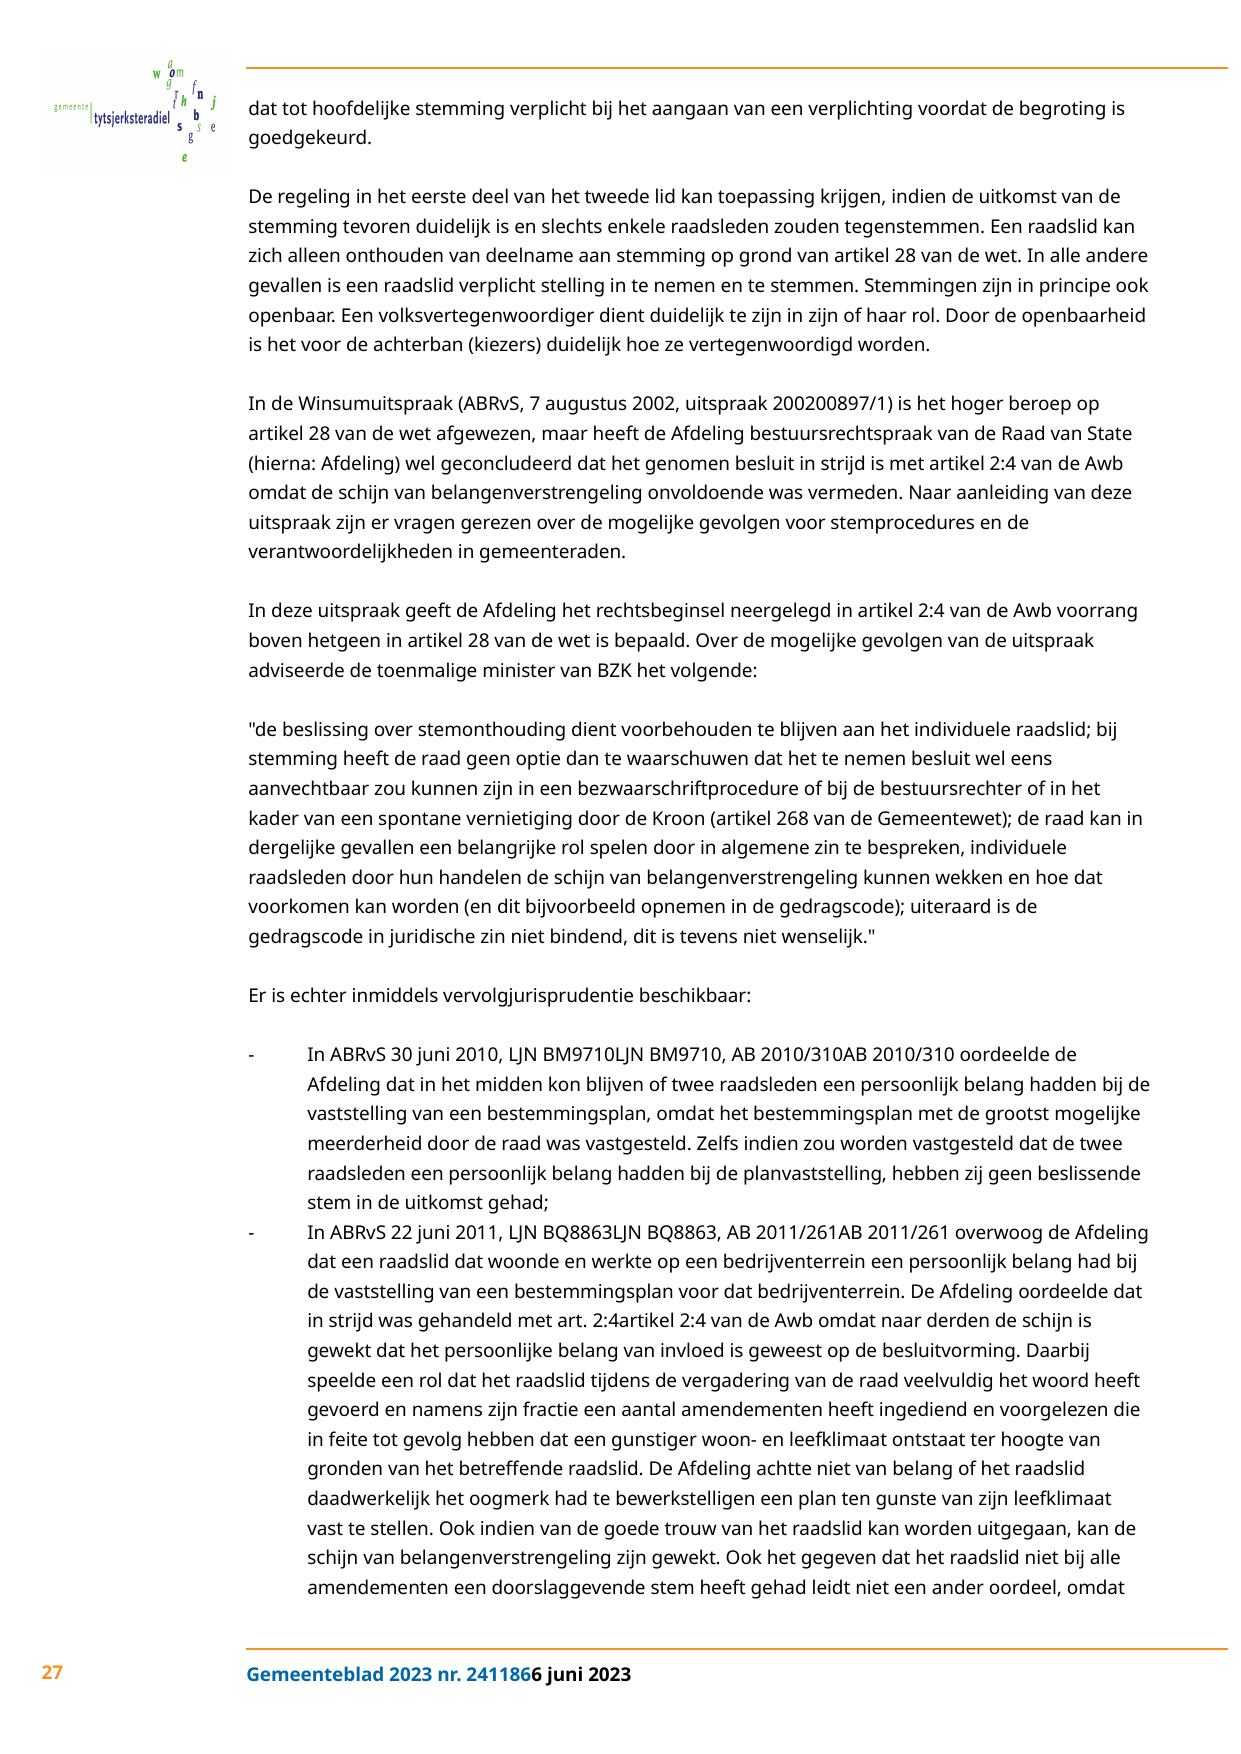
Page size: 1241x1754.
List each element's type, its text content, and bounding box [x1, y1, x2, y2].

picture [41, 47, 231, 172]
text In deze uitspraak geeft de Afdeling het rechtsbeginsel neergelegd in artikel 2:4 van de Awb voorrang boven hetgeen in artikel 28 van de wet is bepaald. Over de mogelijke gevolgen van de uitspraak adviseerde de toenmalige minister van BZK het volgende: [248, 598, 1152, 683]
text In de Winsumuitspraak (ABRvS, 7 augustus 2002, uitspraak 200200897/1) is het hoger beroep op artikel 28 van de wet afgewezen, maar heeft de Afdeling bestuursrechtspraak van de Raad van State (hierna: Afdeling) wel geconcludeerd dat het genomen besluit in strijd is met artikel 2:4 van de Awb omdat de schijn van belangenverstrengeling onvoldoende was vermeden. Naar aanleiding van deze uitspraak zijn er vragen gerezen over de mogelijke gevolgen voor stemprocedures en de verantwoordelijkheden in gemeenteraden. [248, 391, 1152, 564]
list In ABRvS 30 juni 2010, LJN BM9710LJN BM9710, AB 2010/310AB 2010/310 oordeelde de Afdeling dat in het midden kon blijven of twee raadsleden een persoonlijk belang hadden bij de vaststelling van een bestemmingsplan, omdat het bestemmingsplan met de grootst mogelijke meerderheid door de raad was vastgesteld. Zelfs indien zou worden vastgesteld dat de twee raadsleden een persoonlijk belang hadden bij de planvaststelling, hebben zij geen beslissende stem in de uitkomst gehad; [248, 1041, 1152, 1215]
text Er is echter inmiddels vervolgjurisprudentie beschikbaar: [248, 982, 1152, 1008]
text dat tot hoofdelijke stemming verplicht bij het aangaan van een verplichting voordat de begroting is goedgekeurd. [248, 95, 1152, 150]
text "de beslissing over stemonthouding dient voorbehouden te blijven aan het individuele raadslid; bij stemming heeft de raad geen optie dan te waarschuwen dat het te nemen besluit wel eens aanvechtbaar zou kunnen zijn in een bezwaarschriftprocedure of bij de bestuursrechter of in het kader van een spontane vernietiging door de Kroon (artikel 268 van de Gemeentewet); de raad kan in dergelijke gevallen een belangrijke rol spelen door in algemene zin te bespreken, individuele raadsleden door hun handelen de schijn van belangenverstrengeling kunnen wekken en hoe dat voorkomen kan worden (en dit bijvoorbeeld opnemen in de gedragscode); uiteraard is de gedragscode in juridische zin niet bindend, dit is tevens niet wenselijk." [248, 716, 1152, 949]
text De regeling in het eerste deel van het tweede lid kan toepassing krijgen, indien de uitkomst van de stemming tevoren duidelijk is en slechts enkele raadsleden zouden tegenstemmen. Een raadslid kan zich alleen onthouden van deelname aan stemming op grond van artikel 28 van de wet. In alle andere gevallen is een raadslid verplicht stelling in te nemen en te stemmen. Stemmingen zijn in principe ook openbaar. Een volksvertegenwoordiger dient duidelijk te zijn in zijn of haar rol. Door de openbaarheid is het voor de achterban (kiezers) duidelijk hoe ze vertegenwoordigd worden. [248, 183, 1152, 357]
list In ABRvS 22 juni 2011, LJN BQ8863LJN BQ8863, AB 2011/261AB 2011/261 overwoog de Afdeling dat een raadslid dat woonde en werkte op een bedrijventerrein een persoonlijk belang had bij de vaststelling van een bestemmingsplan voor dat bedrijventerrein. De Afdeling oordeelde dat in strijd was gehandeld met art. 2:4artikel 2:4 van de Awb omdat naar derden de schijn is gewekt dat het persoonlijke belang van invloed is geweest op de besluitvorming. Daarbij speelde een rol dat het raadslid tijdens de vergadering van de raad veelvuldig het woord heeft gevoerd en namens zijn fractie een aantal amendementen heeft ingediend en voorgelezen die in feite tot gevolg hebben dat een gunstiger woon- en leefklimaat ontstaat ter hoogte van gronden van het betreffende raadslid. De Afdeling achtte niet van belang of het raadslid daadwerkelijk het oogmerk had te bewerkstelligen een plan ten gunste van zijn leefklimaat vast te stellen. Ook indien van de goede trouw van het raadslid kan worden uitgegaan, kan de schijn van belangenverstrengeling zijn gewekt. Ook het gegeven dat het raadslid niet bij alle amendementen een doorslaggevende stem heeft gehad leidt niet een ander oordeel, omdat [248, 1219, 1152, 1600]
